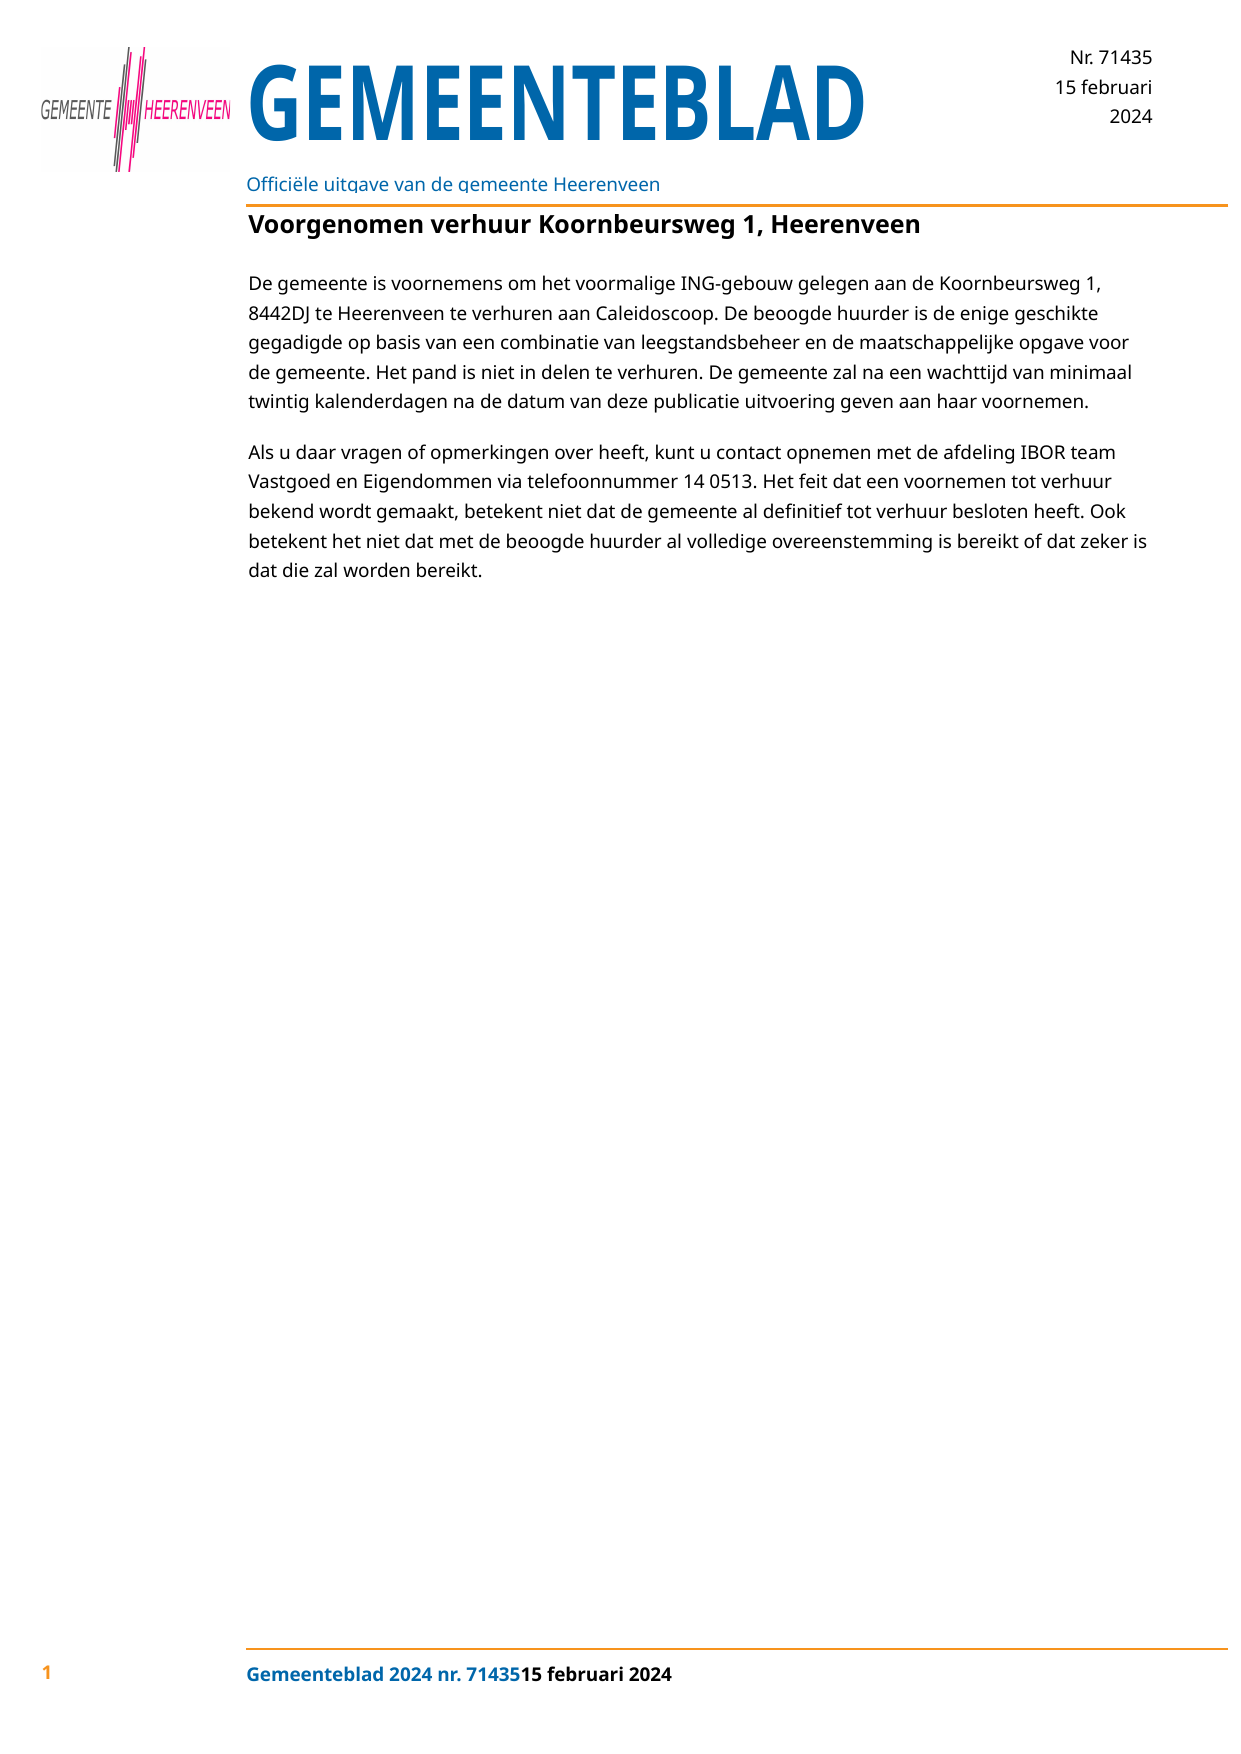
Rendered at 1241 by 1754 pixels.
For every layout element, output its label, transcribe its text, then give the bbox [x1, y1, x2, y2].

text Voorgenomen verhuur Koornbeursweg 1, Heerenveen [248, 207, 1152, 241]
picture [41, 47, 231, 172]
text De gemeente is voornemens om het voormalige ING-gebouw gelegen aan de Koornbeursweg 1, 8442DJ te Heerenveen te verhuren aan Caleidoscoop. De beoogde huurder is de enige geschikte gegadigde op basis van een combinatie van leegstandsbeheer en de maatschappelijke opgave voor de gemeente. Het pand is niet in delen te verhuren. De gemeente zal na een wachttijd van minimaal twintig kalenderdagen na de datum van deze publicatie uitvoering geven aan haar voornemen. [248, 270, 1152, 414]
text Als u daar vragen of opmerkingen over heeft, kunt u contact opnemen met de afdeling IBOR team Vastgoed en Eigendommen via telefoonnummer 14 0513. Het feit dat een voornemen tot verhuur bekend wordt gemaakt, betekent niet dat de gemeente al definitief tot verhuur besloten heeft. Ook betekent het niet dat met de beoogde huurder al volledige overeenstemming is bereikt of dat zeker is dat die zal worden bereikt. [248, 439, 1152, 583]
